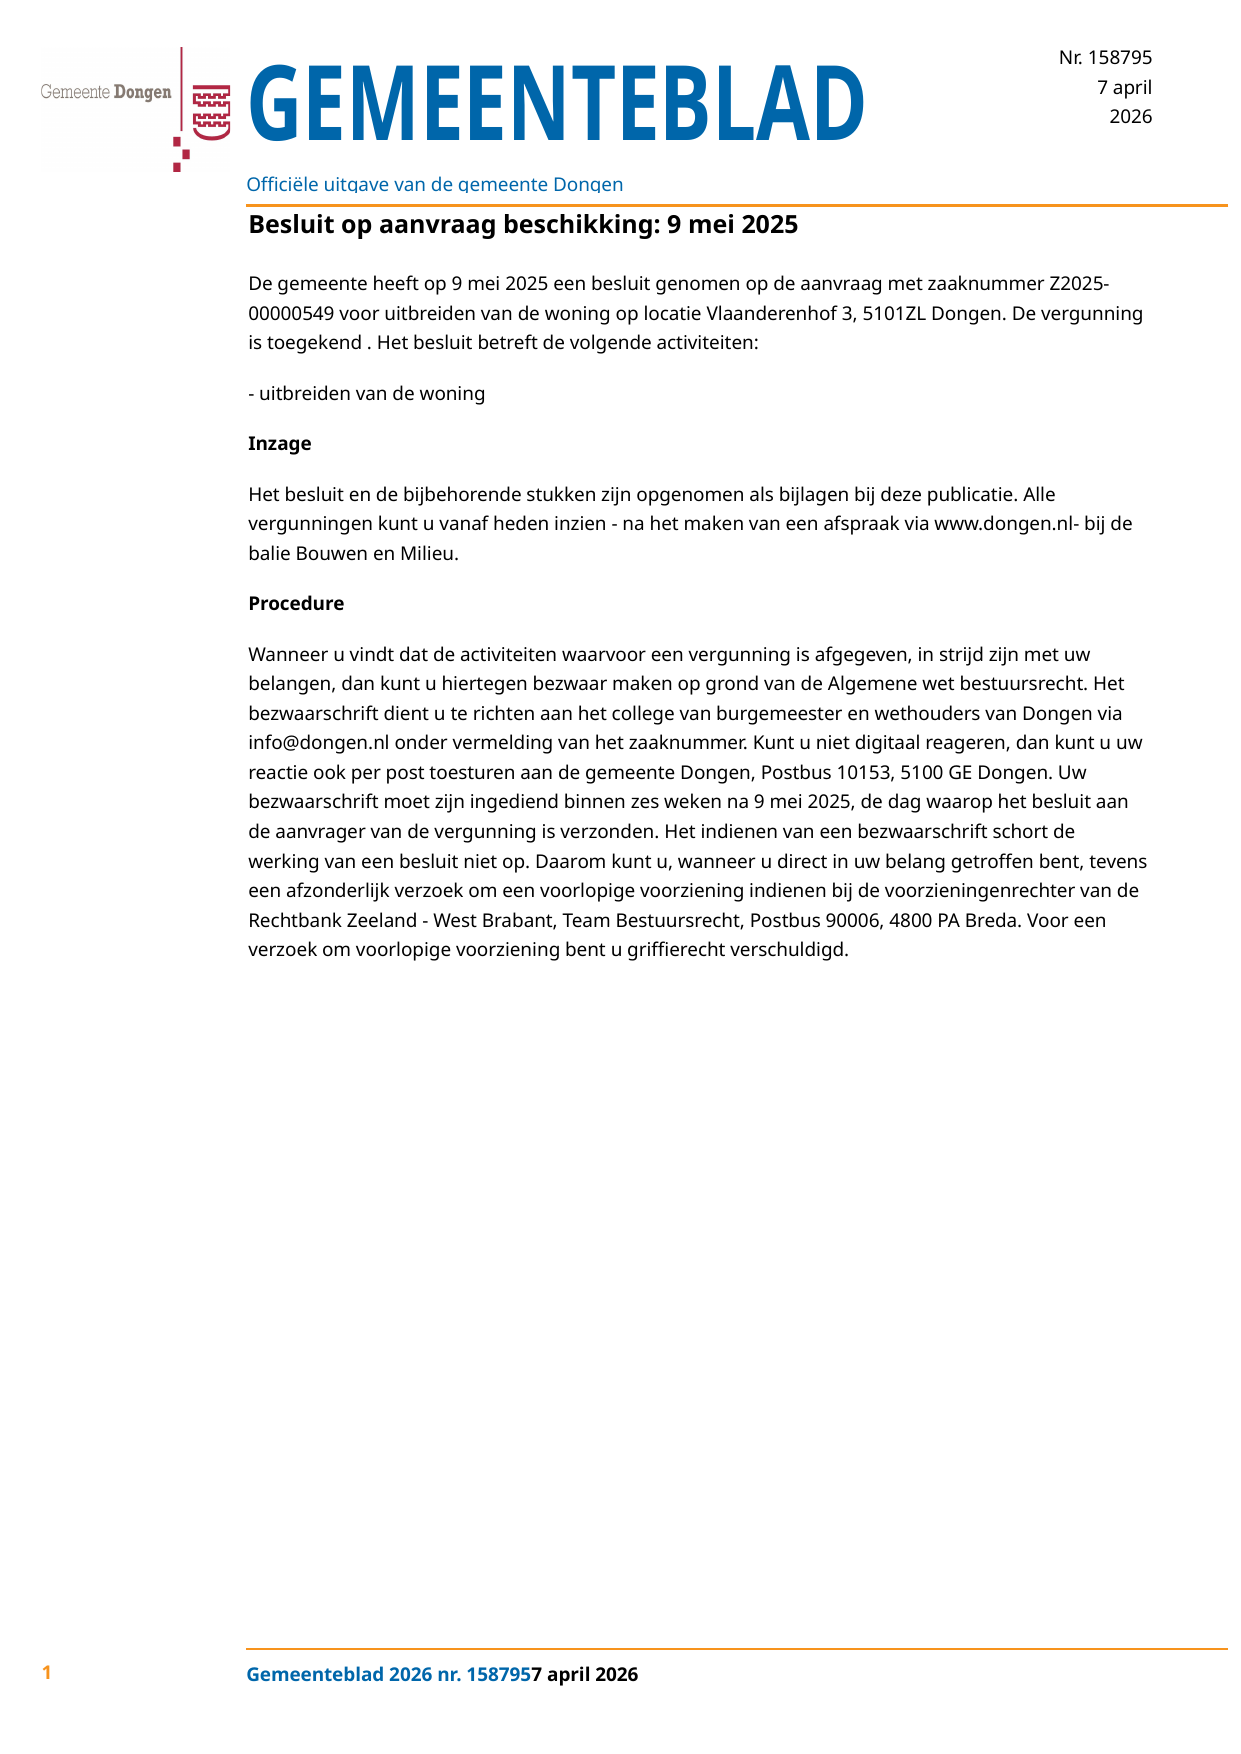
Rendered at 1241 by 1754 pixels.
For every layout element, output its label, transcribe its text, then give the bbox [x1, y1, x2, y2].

text - uitbreiden van de woning [248, 380, 1152, 406]
text Besluit op aanvraag beschikking: 9 mei 2025 [248, 207, 1152, 241]
picture [41, 47, 231, 172]
text Procedure [248, 590, 1152, 616]
text De gemeente heeft op 9 mei 2025 een besluit genomen op de aanvraag met zaaknummer Z2025-00000549 voor uitbreiden van de woning op locatie Vlaanderenhof 3, 5101ZL Dongen. De vergunning is toegekend . Het besluit betreft de volgende activiteiten: [248, 270, 1152, 355]
text Het besluit en de bijbehorende stukken zijn opgenomen als bijlagen bij deze publicatie. Alle vergunningen kunt u vanaf heden inzien - na het maken van een afspraak via www.dongen.nl- bij de balie Bouwen en Milieu. [248, 481, 1152, 566]
text Wanneer u vindt dat de activiteiten waarvoor een vergunning is afgegeven, in strijd zijn met uw belangen, dan kunt u hiertegen bezwaar maken op grond van de Algemene wet bestuursrecht. Het bezwaarschrift dient u te richten aan het college van burgemeester en wethouders van Dongen via info@dongen.nl onder vermelding van het zaaknummer. Kunt u niet digitaal reageren, dan kunt u uw reactie ook per post toesturen aan de gemeente Dongen, Postbus 10153, 5100 GE Dongen. Uw bezwaarschrift moet zijn ingediend binnen zes weken na 9 mei 2025, de dag waarop het besluit aan de aanvrager van de vergunning is verzonden. Het indienen van een bezwaarschrift schort de werking van een besluit niet op. Daarom kunt u, wanneer u direct in uw belang getroffen bent, tevens een afzonderlijk verzoek om een voorlopige voorziening indienen bij de voorzieningenrechter van de Rechtbank Zeeland - West Brabant, Team Bestuursrecht, Postbus 90006, 4800 PA Breda. Voor een verzoek om voorlopige voorziening bent u griffierecht verschuldigd. [248, 641, 1152, 962]
text Inzage [248, 430, 1152, 456]
